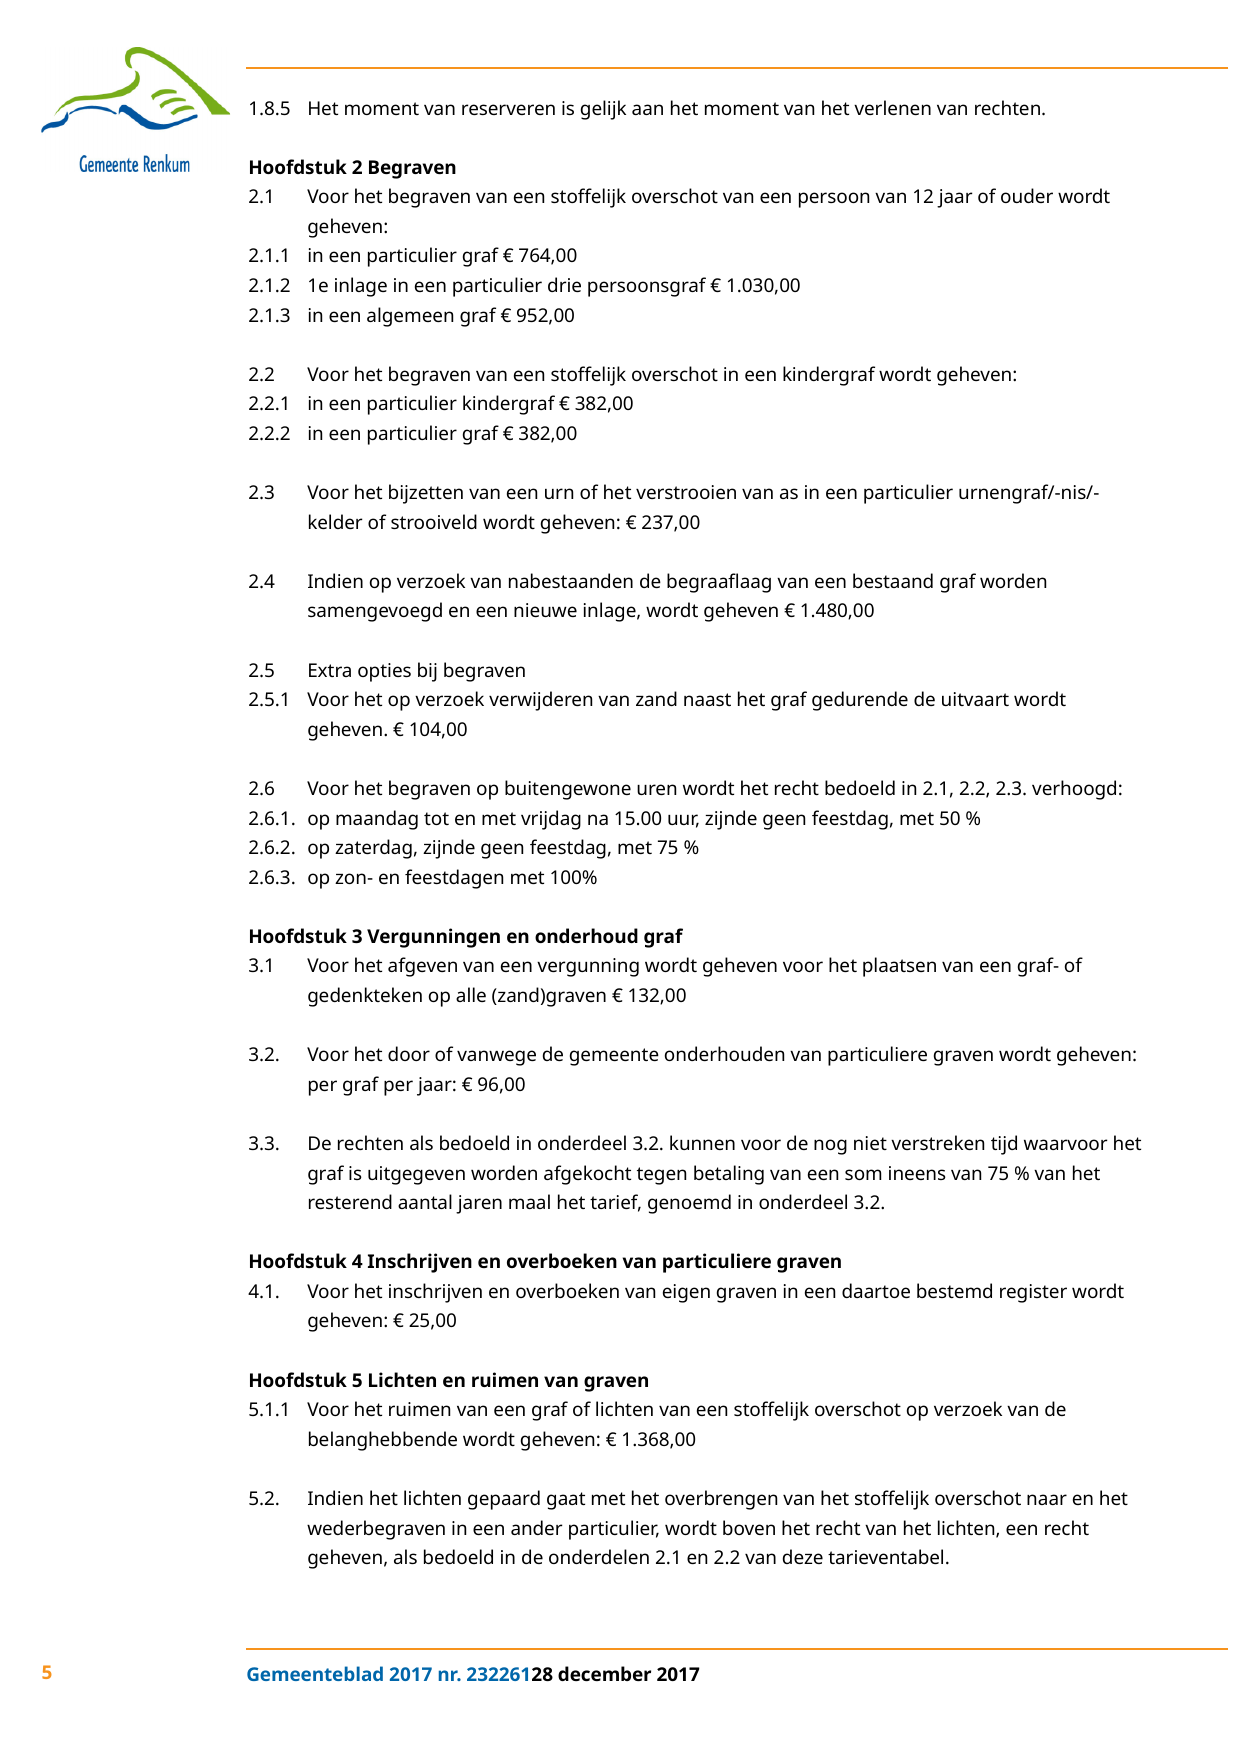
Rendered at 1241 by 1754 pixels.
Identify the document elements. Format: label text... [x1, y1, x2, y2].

list op maandag tot en met vrijdag na 15.00 uur, zijnde geen feestdag, met 50 % [248, 805, 1152, 831]
list Voor het inschrijven en overboeken van eigen graven in een daartoe bestemd register wordt geheven: € 25,00 [248, 1278, 1152, 1333]
list op zaterdag, zijnde geen feestdag, met 75 % [248, 834, 1152, 860]
list 1e inlage in een particulier drie persoonsgraf € 1.030,00 [248, 272, 1152, 298]
list Voor het bijzetten van een urn of het verstrooien van as in een particulier urnengraf/-nis/-kelder of strooiveld wordt geheven: € 237,00 [248, 479, 1152, 535]
list Voor het afgeven van een vergunning wordt geheven voor het plaatsen van een graf- of gedenkteken op alle (zand)graven € 132,00 [248, 953, 1152, 1008]
list Voor het begraven van een stoffelijk overschot in een kindergraf wordt geheven: [248, 361, 1152, 387]
list Voor het ruimen van een graf of lichten van een stoffelijk overschot op verzoek van de belanghebbende wordt geheven: € 1.368,00 [248, 1396, 1152, 1452]
list Indien op verzoek van nabestaanden de begraaflaag van een bestaand graf worden samengevoegd en een nieuwe inlage, wordt geheven € 1.480,00 [248, 568, 1152, 623]
list in een particulier graf € 382,00 [248, 420, 1152, 446]
list Voor het begraven op buitengewone uren wordt het recht bedoeld in 2.1, 2.2, 2.3. verhoogd: [248, 775, 1152, 801]
list Voor het door of vanwege de gemeente onderhouden van particuliere graven wordt geheven: per graf per jaar: € 96,00 [248, 1041, 1152, 1097]
list Indien het lichten gepaard gaat met het overbrengen van het stoffelijk overschot naar en het wederbegraven in een ander particulier, wordt boven het recht van het lichten, een recht geheven, als bedoeld in de onderdelen 2.1 en 2.2 van deze tarieventabel. [248, 1485, 1152, 1570]
list Het moment van reserveren is gelijk aan het moment van het verlenen van rechten. [248, 95, 1152, 121]
list in een particulier graf € 764,00 [248, 243, 1152, 268]
list in een particulier kindergraf € 382,00 [248, 391, 1152, 416]
list in een algemeen graf € 952,00 [248, 302, 1152, 328]
text Hoofdstuk 3 Vergunningen en onderhoud graf [248, 923, 1152, 949]
text Hoofdstuk 4 Inschrijven en overboeken van particuliere graven [248, 1248, 1152, 1274]
list Voor het begraven van een stoffelijk overschot van een persoon van 12 jaar of ouder wordt geheven: [248, 183, 1152, 239]
list De rechten als bedoeld in onderdeel 3.2. kunnen voor de nog niet verstreken tijd waarvoor het graf is uitgegeven worden afgekocht tegen betaling van een som ineens van 75 % van het resterend aantal jaren maal het tarief, genoemd in onderdeel 3.2. [248, 1130, 1152, 1215]
text Hoofdstuk 5 Lichten en ruimen van graven [248, 1367, 1152, 1393]
list Extra opties bij begraven [248, 657, 1152, 683]
list op zon- en feestdagen met 100% [248, 864, 1152, 890]
list Voor het op verzoek verwijderen van zand naast het graf gedurende de uitvaart wordt geheven. € 104,00 [248, 686, 1152, 742]
picture [41, 47, 231, 172]
text Hoofdstuk 2 Begraven [248, 154, 1152, 180]
